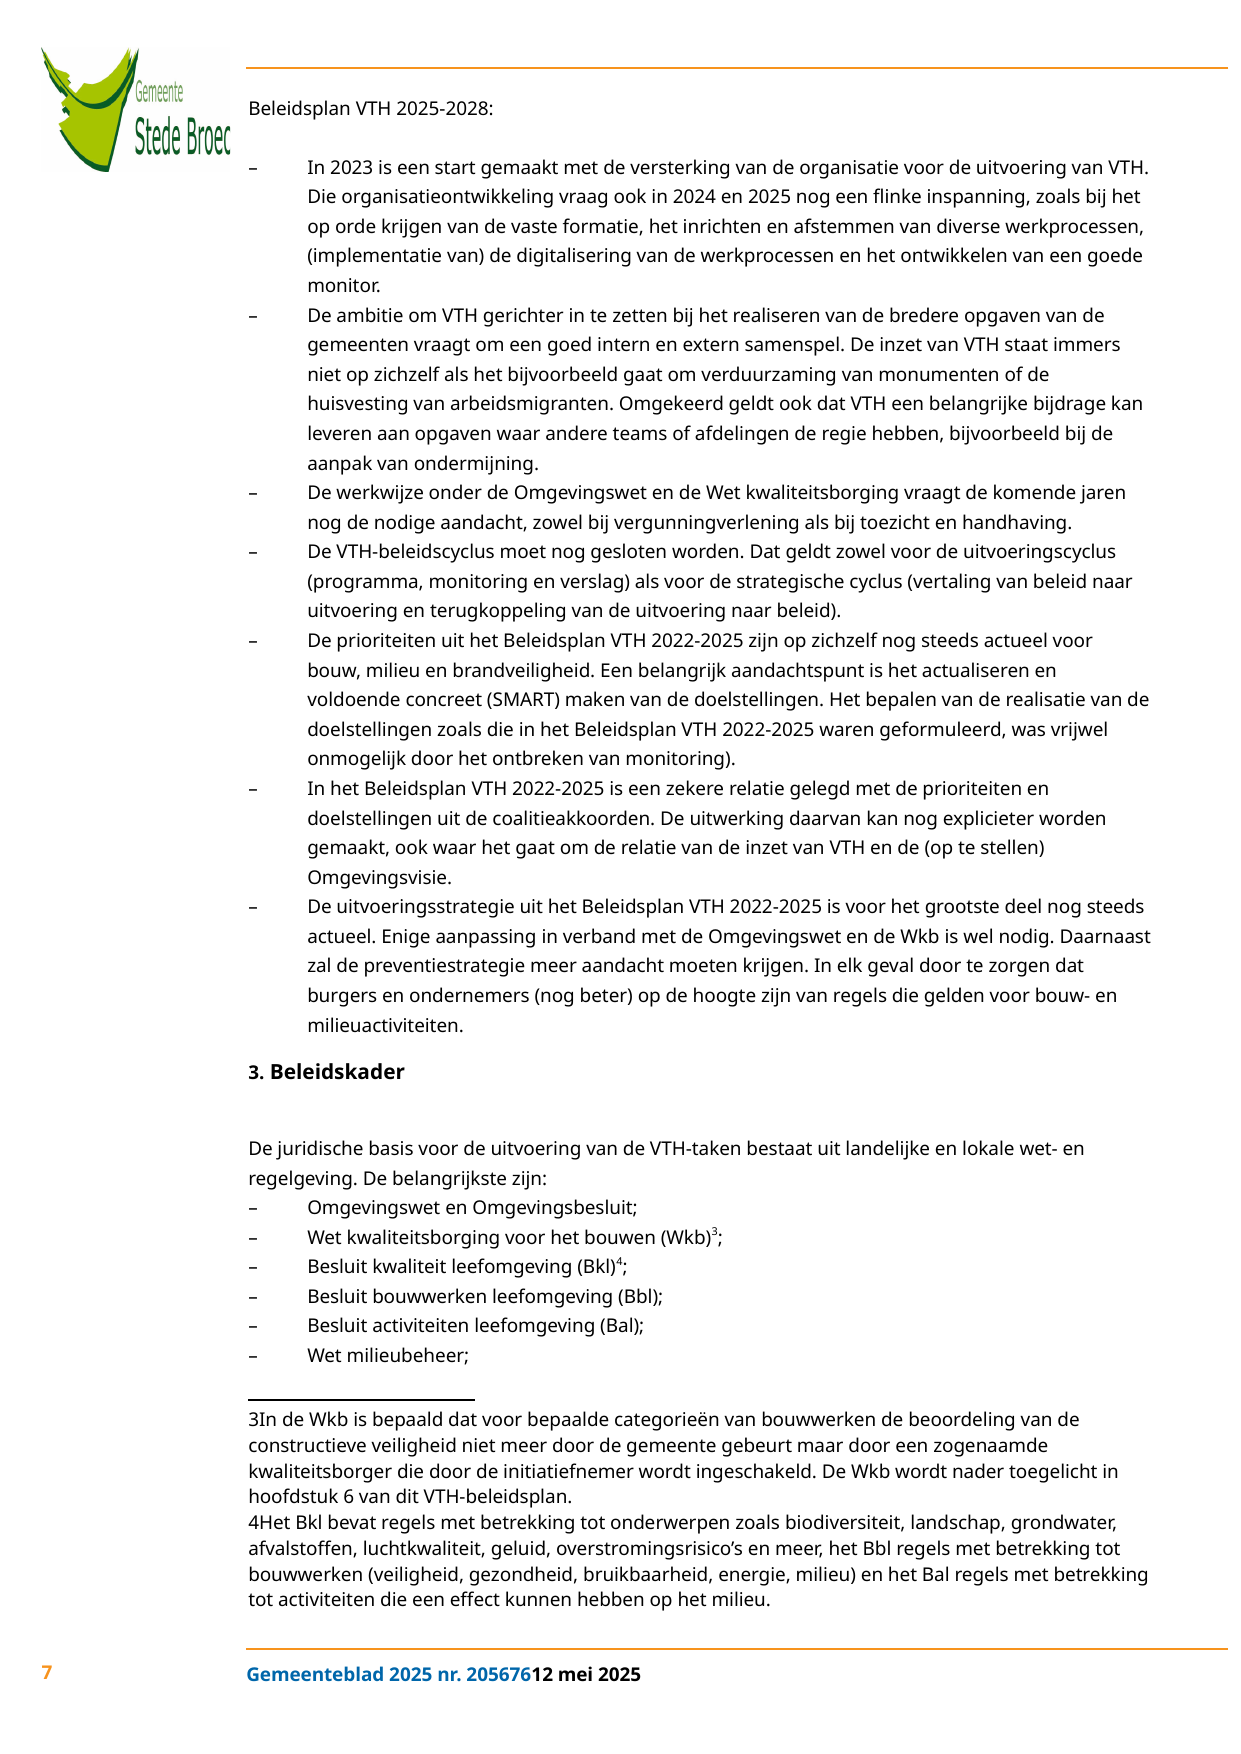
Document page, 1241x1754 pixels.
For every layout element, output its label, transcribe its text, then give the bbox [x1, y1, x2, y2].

list Wet milieubeheer; [248, 1342, 1152, 1368]
picture [41, 47, 231, 172]
text 3. Beleidskader [248, 1057, 1152, 1086]
text De juridische basis voor de uitvoering van de VTH-taken bestaat uit landelijke en lokale wet- en regelgeving. De belangrijkste zijn: [248, 1135, 1152, 1191]
list In 2023 is een start gemaakt met de versterking van de organisatie voor de uitvoering van VTH. Die organisatieontwikkeling vraag ook in 2024 en 2025 nog een flinke inspanning, zoals bij het op orde krijgen van de vaste formatie, het inrichten en afstemmen van diverse werkprocessen, (implementatie van) de digitalisering van de werkprocessen en het ontwikkelen van een goede monitor. [248, 154, 1152, 298]
list De uitvoeringsstrategie uit het Beleidsplan VTH 2022-2025 is voor het grootste deel nog steeds actueel. Enige aanpassing in verband met de Omgevingswet en de Wkb is wel nodig. Daarnaast zal de preventiestrategie meer aandacht moeten krijgen. In elk geval door te zorgen dat burgers en ondernemers (nog beter) op de hoogte zijn van regels die gelden voor bouw- en milieuactiviteiten. [248, 893, 1152, 1038]
list De VTH-beleidscyclus moet nog gesloten worden. Dat geldt zowel voor de uitvoeringscyclus (programma, monitoring en verslag) als voor de strategische cyclus (vertaling van beleid naar uitvoering en terugkoppeling van de uitvoering naar beleid). [248, 538, 1152, 623]
list Besluit bouwwerken leefomgeving (Bbl); [248, 1283, 1152, 1309]
list De prioriteiten uit het Beleidsplan VTH 2022-2025 zijn op zichzelf nog steeds actueel voor bouw, milieu en brandveiligheid. Een belangrijk aandachtspunt is het actualiseren en voldoende concreet (SMART) maken van de doelstellingen. Het bepalen van de realisatie van de doelstellingen zoals die in het Beleidsplan VTH 2022-2025 waren geformuleerd, was vrijwel onmogelijk door het ontbreken van monitoring). [248, 627, 1152, 771]
list Wet kwaliteitsborging voor het bouwen (Wkb); [248, 1224, 1152, 1250]
list In het Beleidsplan VTH 2022-2025 is een zekere relatie gelegd met de prioriteiten en doelstellingen uit de coalitieakkoorden. De uitwerking daarvan kan nog explicieter worden gemaakt, ook waar het gaat om de relatie van de inzet van VTH en de (op te stellen) Omgevingsvisie. [248, 775, 1152, 890]
list Besluit kwaliteit leefomgeving (Bkl); [248, 1253, 1152, 1279]
list Besluit activiteiten leefomgeving (Bal); [248, 1313, 1152, 1338]
list De werkwijze onder de Omgevingswet en de Wet kwaliteitsborging vraagt de komende jaren nog de nodige aandacht, zowel bij vergunningverlening als bij toezicht en handhaving. [248, 479, 1152, 535]
list Omgevingswet en Omgevingsbesluit; [248, 1194, 1152, 1220]
list In de Wkb is bepaald dat voor bepaalde categorieën van bouwwerken de beoordeling van de constructieve veiligheid niet meer door de gemeente gebeurt maar door een zogenaamde kwaliteitsborger die door de initiatiefnemer wordt ingeschakeld. De Wkb wordt nader toegelicht in hoofdstuk 6 van dit VTH-beleidsplan. [248, 1406, 1152, 1509]
list Het Bkl bevat regels met betrekking tot onderwerpen zoals biodiversiteit, landschap, grondwater, afvalstoffen, luchtkwaliteit, geluid, overstromingsrisico’s en meer, het Bbl regels met betrekking tot bouwwerken (veiligheid, gezondheid, bruikbaarheid, energie, milieu) en het Bal regels met betrekking tot activiteiten die een effect kunnen hebben op het milieu. [248, 1509, 1152, 1612]
text Beleidsplan VTH 2025-2028: [248, 95, 1152, 121]
list De ambitie om VTH gerichter in te zetten bij het realiseren van de bredere opgaven van de gemeenten vraagt om een goed intern en extern samenspel. De inzet van VTH staat immers niet op zichzelf als het bijvoorbeeld gaat om verduurzaming van monumenten of de huisvesting van arbeidsmigranten. Omgekeerd geldt ook dat VTH een belangrijke bijdrage kan leveren aan opgaven waar andere teams of afdelingen de regie hebben, bijvoorbeeld bij de aanpak van ondermijning. [248, 302, 1152, 476]
